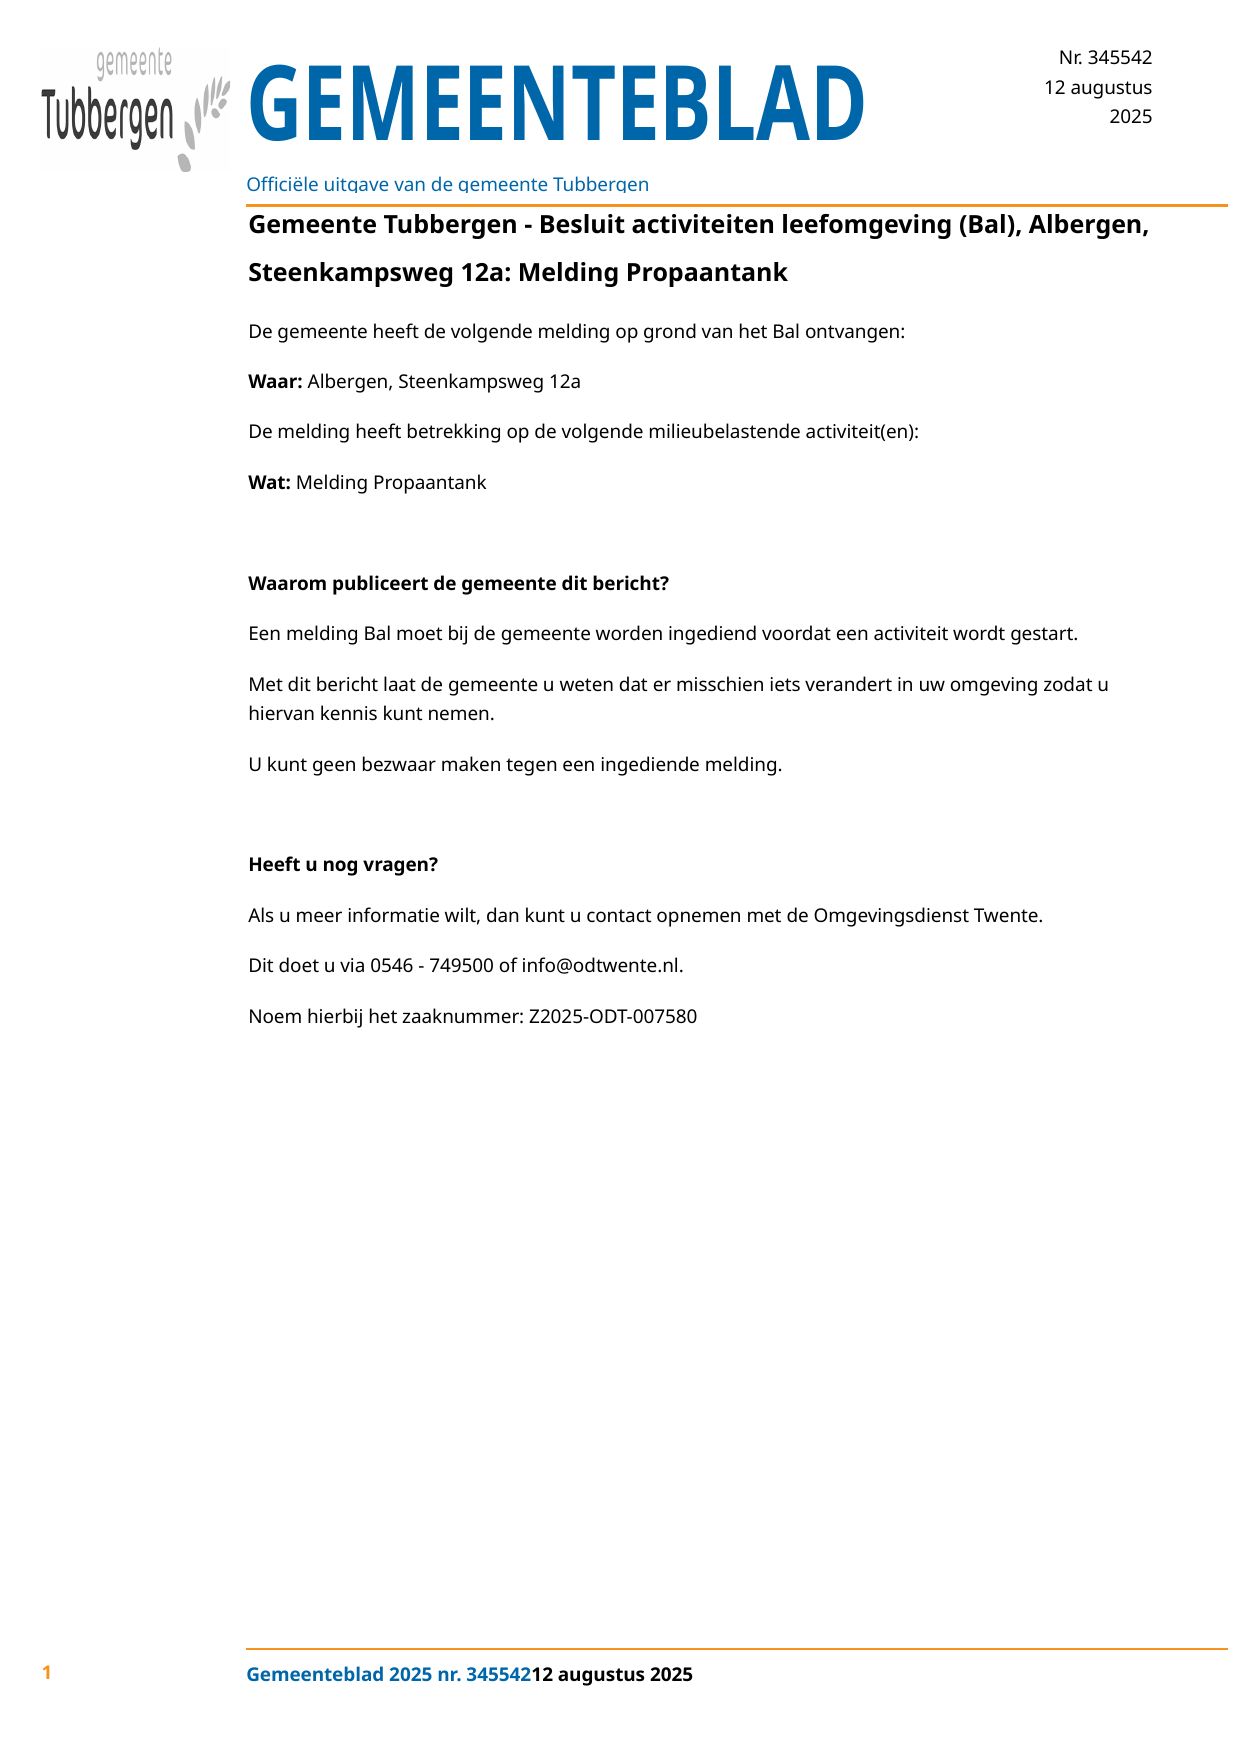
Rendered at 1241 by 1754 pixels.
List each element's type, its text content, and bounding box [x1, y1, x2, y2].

text Een melding Bal moet bij de gemeente worden ingediend voordat een activiteit wordt gestart. [248, 620, 1152, 646]
text Met dit bericht laat de gemeente u weten dat er misschien iets verandert in uw omgeving zodat u hiervan kennis kunt nemen. [248, 671, 1152, 726]
text U kunt geen bezwaar maken tegen een ingediende melding. [248, 751, 1152, 777]
text Heeft u nog vragen? [248, 852, 1152, 877]
picture [41, 47, 231, 172]
text Wat: Melding Propaantank [248, 469, 1152, 495]
text De gemeente heeft de volgende melding op grond van het Bal ontvangen: [248, 318, 1152, 344]
text Waar: Albergen, Steenkampsweg 12a [248, 368, 1152, 394]
text Gemeente Tubbergen - Besluit activiteiten leefomgeving (Bal), Albergen, Steenkampsweg 12a: Melding Propaantank [248, 207, 1152, 288]
text Dit doet u via 0546 - 749500 of info@odtwente.nl. [248, 952, 1152, 978]
text Als u meer informatie wilt, dan kunt u contact opnemen met de Omgevingsdienst Twente. [248, 902, 1152, 928]
text Noem hierbij het zaaknummer: Z2025-ODT-007580 [248, 1003, 1152, 1029]
text Waarom publiceert de gemeente dit bericht? [248, 570, 1152, 596]
text De melding heeft betrekking op de volgende milieubelastende activiteit(en): [248, 419, 1152, 444]
